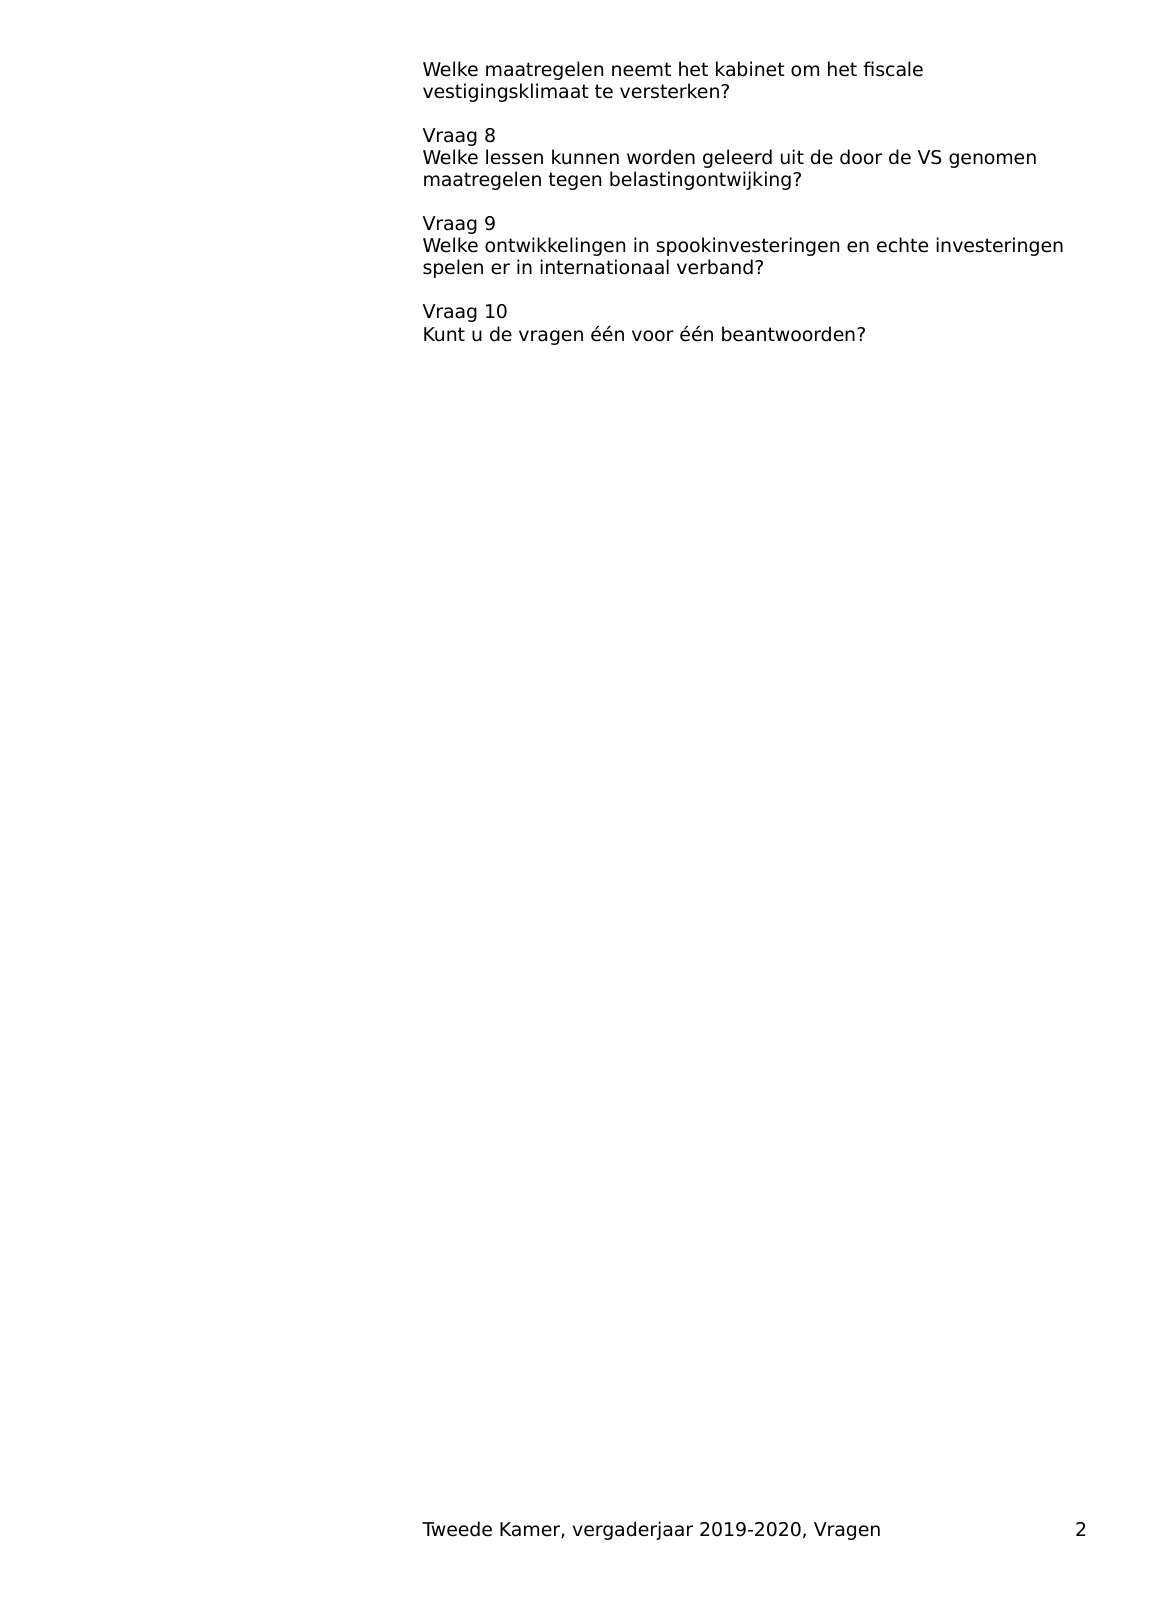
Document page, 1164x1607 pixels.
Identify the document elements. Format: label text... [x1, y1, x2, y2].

text Welke maatregelen neemt het kabinet om het fiscale vestigingsklimaat te versterken? [422, 59, 1087, 103]
text Vraag 10 [422, 301, 1087, 323]
text Kunt u de vragen één voor één beantwoorden? [422, 323, 1087, 345]
text Welke ontwikkelingen in spookinvesteringen en echte investeringen spelen er in internationaal verband? [422, 235, 1087, 279]
text Vraag 9 [422, 213, 1087, 235]
text Welke lessen kunnen worden geleerd uit de door de VS genomen maatregelen tegen belastingontwijking? [422, 147, 1087, 191]
text Vraag 8 [422, 125, 1087, 147]
